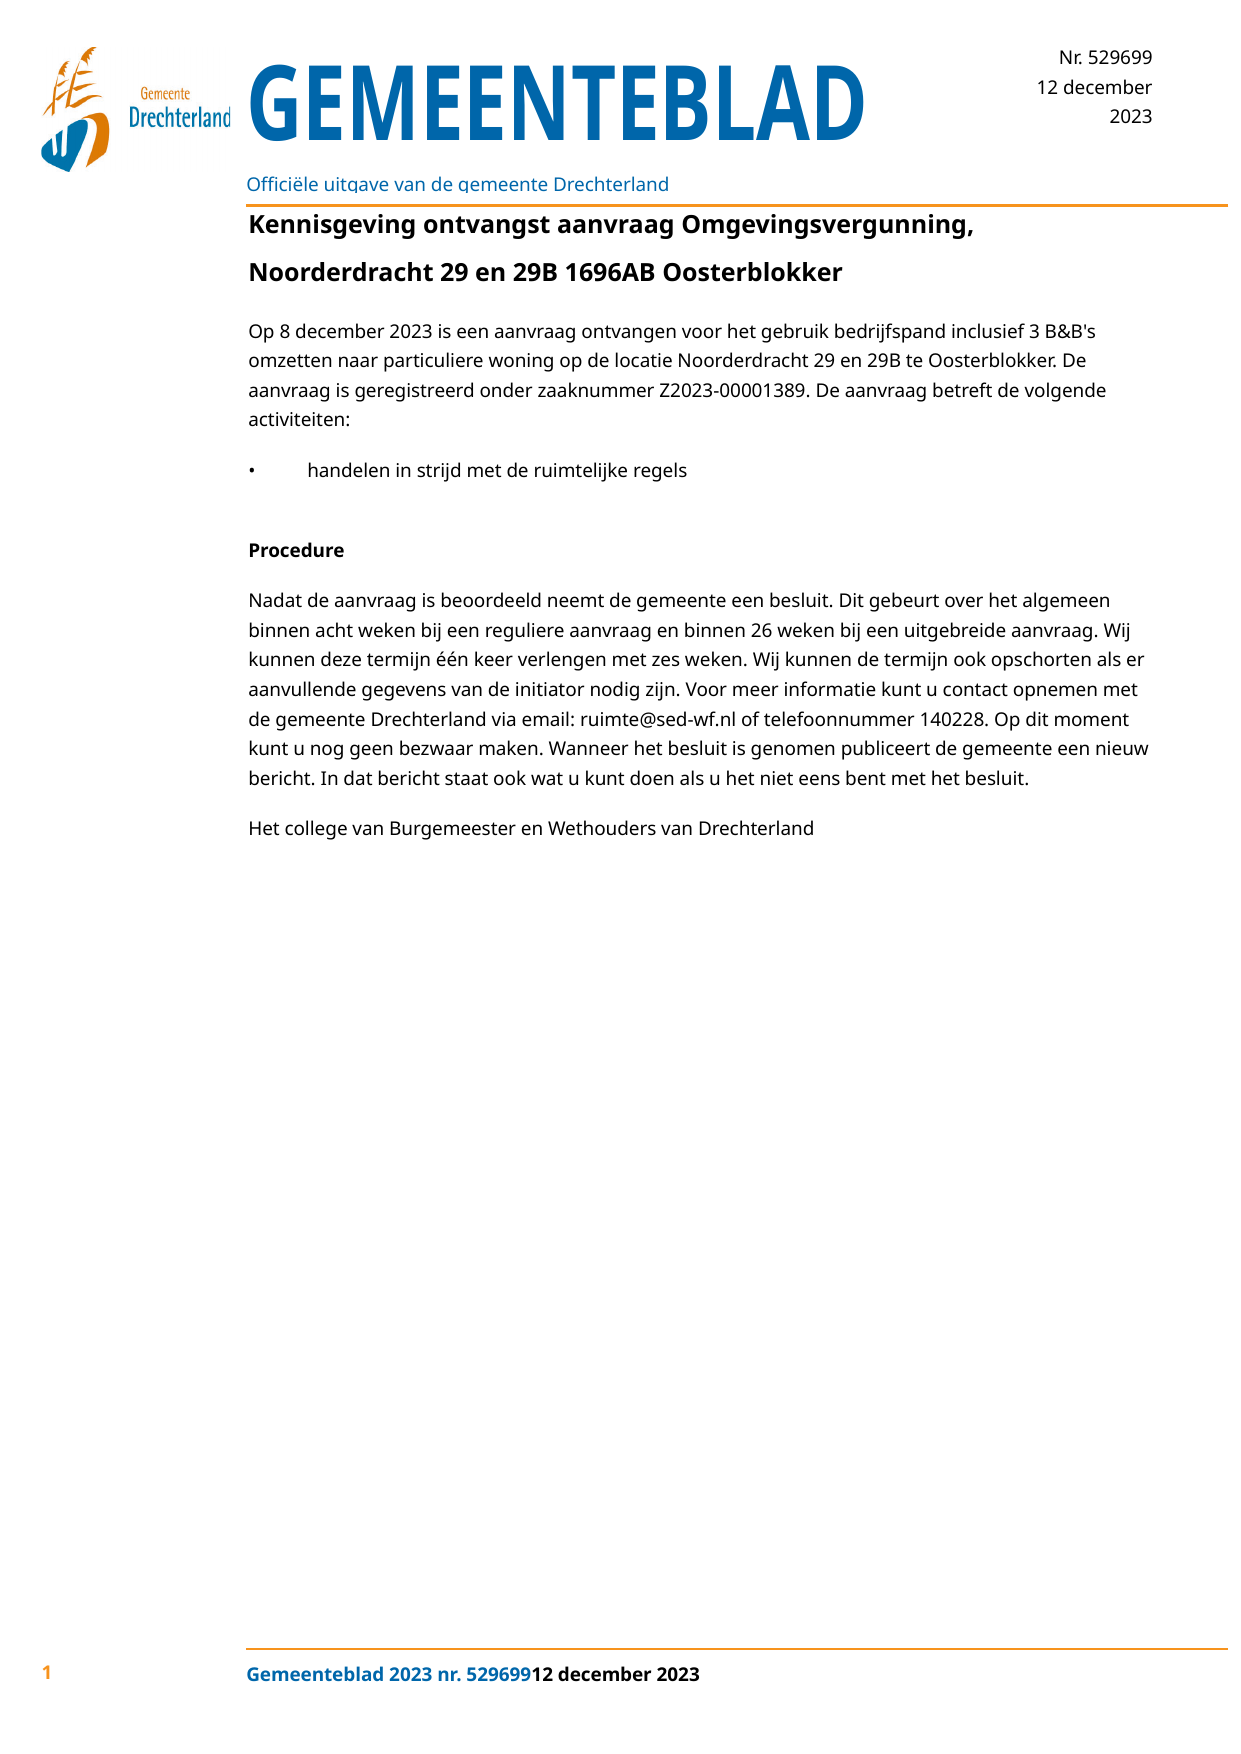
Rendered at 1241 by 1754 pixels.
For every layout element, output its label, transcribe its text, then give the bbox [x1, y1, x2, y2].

text Procedure [248, 537, 1152, 563]
picture [41, 158, 64, 172]
list handelen in strijd met de ruimtelijke regels [248, 457, 1152, 483]
text Nadat de aanvraag is beoordeeld neemt de gemeente een besluit. Dit gebeurt over het algemeen binnen acht weken bij een reguliere aanvraag en binnen 26 weken bij een uitgebreide aanvraag. Wij kunnen deze termijn één keer verlengen met zes weken. Wij kunnen de termijn ook opschorten als er aanvullende gegevens van de initiator nodig zijn. Voor meer informatie kunt u contact opnemen met de gemeente Drechterland via email: ruimte@sed-wf.nl of telefoonnummer 140228. Op dit moment kunt u nog geen bezwaar maken. Wanneer het besluit is genomen publiceert de gemeente een nieuw bericht. In dat bericht staat ook wat u kunt doen als u het niet eens bent met het besluit. [248, 587, 1152, 791]
text Op 8 december 2023 is een aanvraag ontvangen voor het gebruik bedrijfspand inclusief 3 B&B's omzetten naar particuliere woning op de locatie Noorderdracht 29 en 29B te Oosterblokker. De aanvraag is geregistreerd onder zaaknummer Z2023-00001389. De aanvraag betreft de volgende activiteiten: [248, 318, 1152, 432]
picture [226, 115, 231, 124]
text Kennisgeving ontvangst aanvraag Omgevingsvergunning, Noorderdracht 29 en 29B 1696AB Oosterblokker [248, 207, 1152, 288]
text Het college van Burgemeester en Wethouders van Drechterland [248, 815, 1152, 841]
picture [41, 47, 231, 172]
